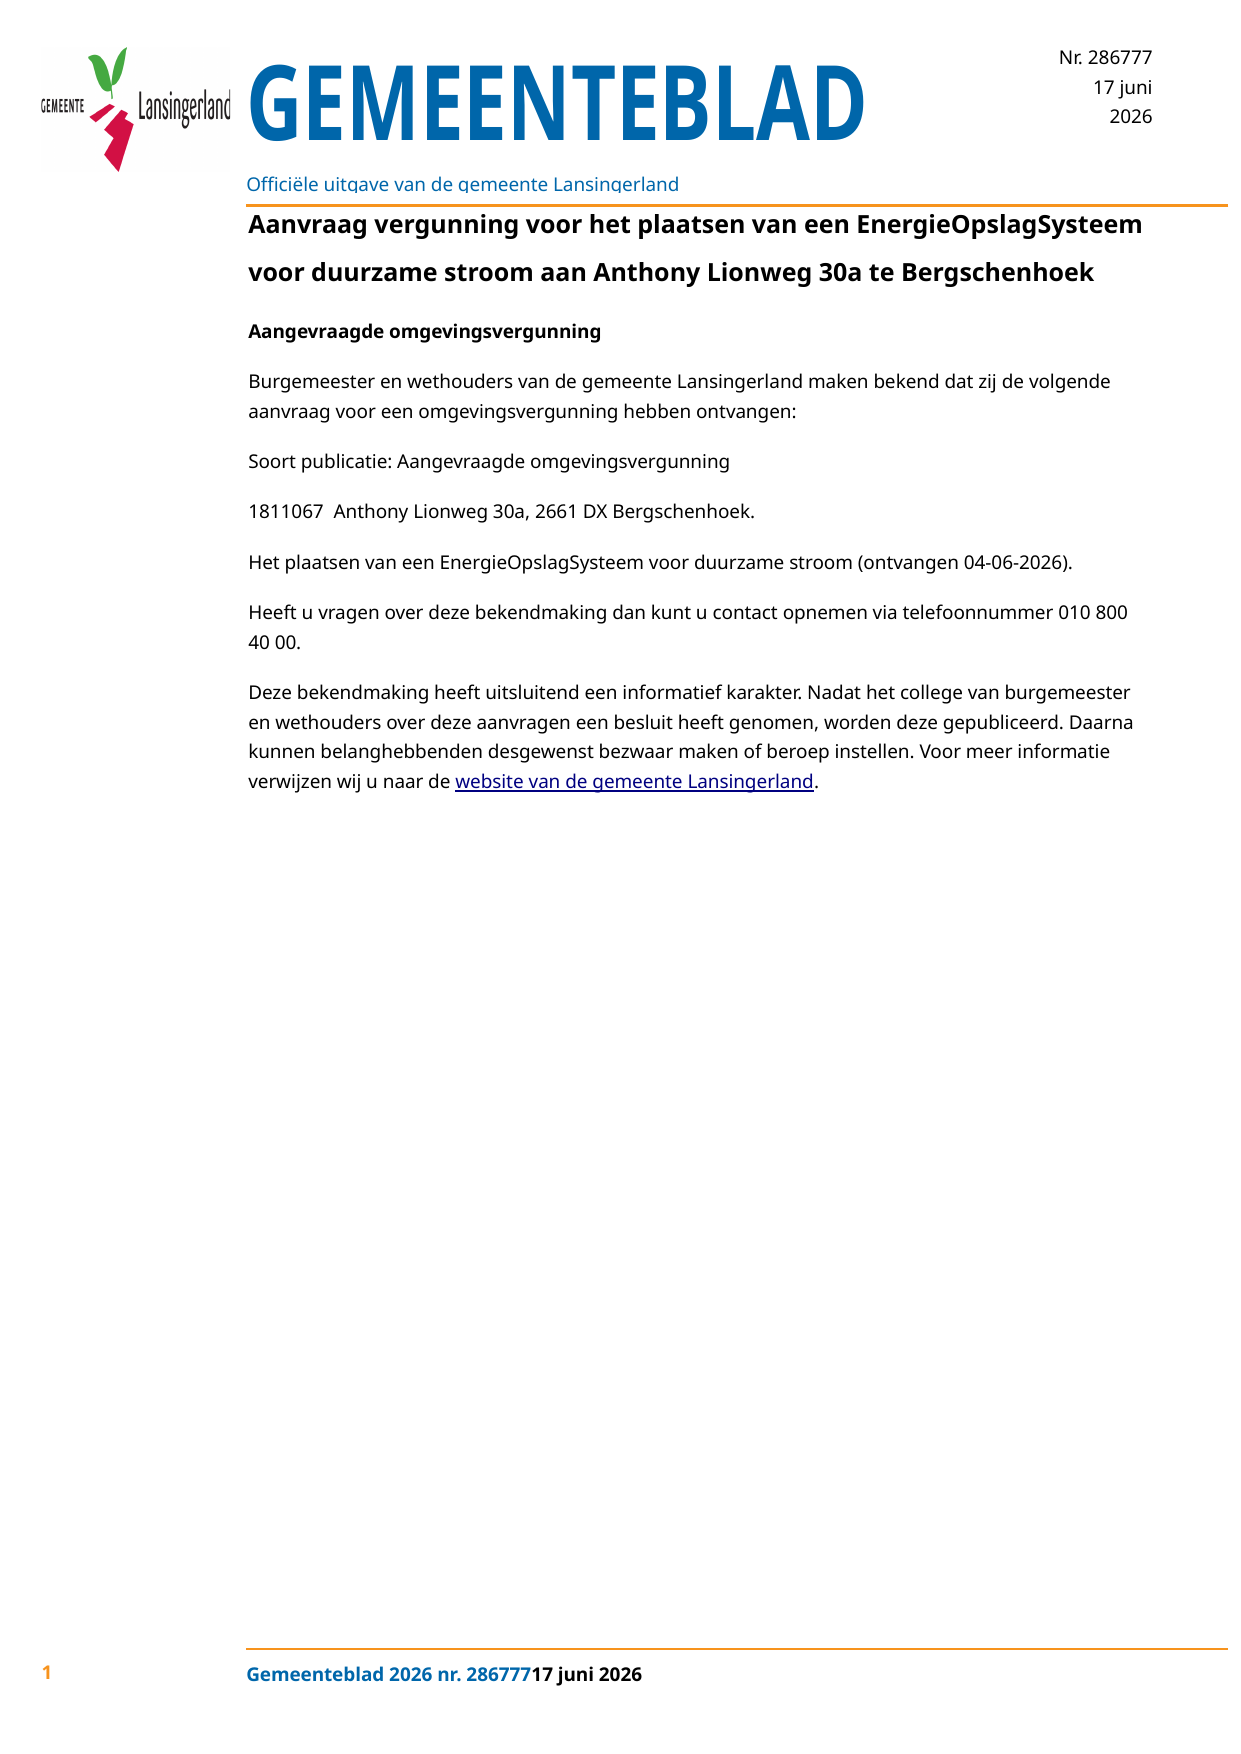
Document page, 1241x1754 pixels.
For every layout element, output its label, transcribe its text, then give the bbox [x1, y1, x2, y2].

text Burgemeester en wethouders van de gemeente Lansingerland maken bekend dat zij de volgende aanvraag voor een omgevingsvergunning hebben ontvangen: [248, 368, 1152, 424]
text Het plaatsen van een EnergieOpslagSysteem voor duurzame stroom (ontvangen 04-06-2026). [248, 549, 1152, 575]
picture [41, 47, 231, 172]
text Heeft u vragen over deze bekendmaking dan kunt u contact opnemen via telefoonnummer 010 800 40 00. [248, 599, 1152, 655]
text Soort publicatie: Aangevraagde omgevingsvergunning [248, 448, 1152, 474]
text Aanvraag vergunning voor het plaatsen van een EnergieOpslagSysteem voor duurzame stroom aan Anthony Lionweg 30a te Bergschenhoek [248, 207, 1152, 288]
text 1811067 Anthony Lionweg 30a, 2661 DX Bergschenhoek. [248, 499, 1152, 524]
text Aangevraagde omgevingsvergunning [248, 318, 1152, 344]
text Deze bekendmaking heeft uitsluitend een informatief karakter. Nadat het college van burgemeester en wethouders over deze aanvragen een besluit heeft genomen, worden deze gepubliceerd. Daarna kunnen belanghebbenden desgewenst bezwaar maken of beroep instellen. Voor meer informatie verwijzen wij u naar de website van de gemeente Lansingerland. [248, 679, 1152, 794]
